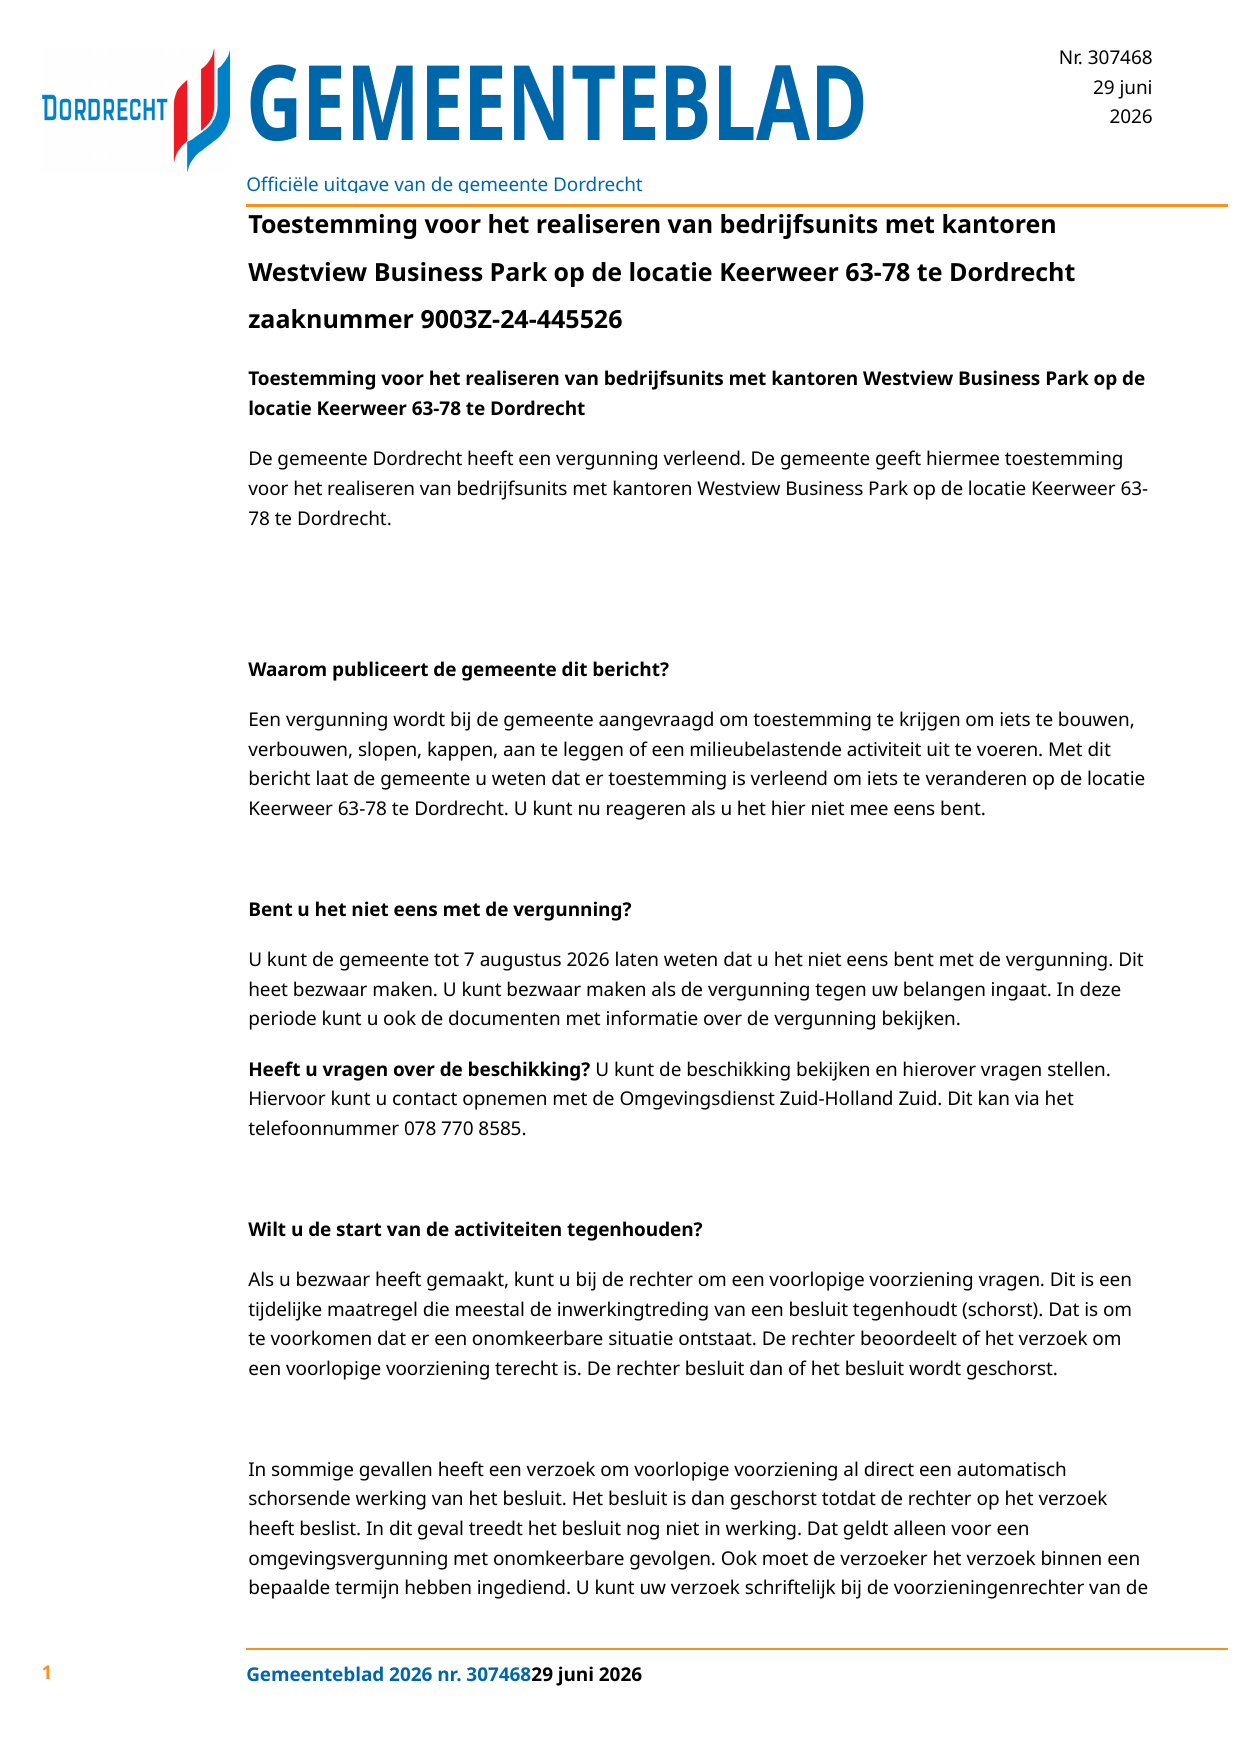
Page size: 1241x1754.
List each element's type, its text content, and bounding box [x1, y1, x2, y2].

text Waarom publiceert de gemeente dit bericht? [248, 656, 1152, 682]
text Heeft u vragen over de beschikking? U kunt de beschikking bekijken en hierover vragen stellen. Hiervoor kunt u contact opnemen met de Omgevingsdienst Zuid-Holland Zuid. Dit kan via het telefoonnummer 078 770 8585. [248, 1056, 1152, 1141]
text Als u bezwaar heeft gemaakt, kunt u bij de rechter om een voorlopige voorziening vragen. Dit is een tijdelijke maatregel die meestal de inwerkingtreding van een besluit tegenhoudt (schorst). Dat is om te voorkomen dat er een onomkeerbare situatie ontstaat. De rechter beoordeelt of het verzoek om een voorlopige voorziening terecht is. De rechter besluit dan of het besluit wordt geschorst. [248, 1266, 1152, 1381]
text Toestemming voor het realiseren van bedrijfsunits met kantoren Westview Business Park op de locatie Keerweer 63-78 te Dordrecht zaaknummer 9003Z-24-445526 [248, 207, 1152, 336]
text In sommige gevallen heeft een verzoek om voorlopige voorziening al direct een automatisch schorsende werking van het besluit. Het besluit is dan geschorst totdat de rechter op het verzoek heeft beslist. In dit geval treedt het besluit nog niet in werking. Dat geldt alleen voor een omgevingsvergunning met onomkeerbare gevolgen. Ook moet de verzoeker het verzoek binnen een bepaalde termijn hebben ingediend. U kunt uw verzoek schriftelijk bij de voorzieningenrechter van de [248, 1456, 1152, 1600]
picture [41, 47, 231, 172]
text Een vergunning wordt bij de gemeente aangevraagd om toestemming te krijgen om iets te bouwen, verbouwen, slopen, kappen, aan te leggen of een milieubelastende activiteit uit te voeren. Met dit bericht laat de gemeente u weten dat er toestemming is verleend om iets te veranderen op de locatie Keerweer 63-78 te Dordrecht. U kunt nu reageren als u het hier niet mee eens bent. [248, 706, 1152, 821]
text De gemeente Dordrecht heeft een vergunning verleend. De gemeente geeft hiermee toestemming voor het realiseren van bedrijfsunits met kantoren Westview Business Park op de locatie Keerweer 63-78 te Dordrecht. [248, 446, 1152, 530]
text Toestemming voor het realiseren van bedrijfsunits met kantoren Westview Business Park op de locatie Keerweer 63-78 te Dordrecht [248, 366, 1152, 421]
text Bent u het niet eens met de vergunning? [248, 896, 1152, 922]
text Wilt u de start van de activiteiten tegenhouden? [248, 1216, 1152, 1242]
text U kunt de gemeente tot 7 augustus 2026 laten weten dat u het niet eens bent met de vergunning. Dit heet bezwaar maken. U kunt bezwaar maken als de vergunning tegen uw belangen ingaat. In deze periode kunt u ook de documenten met informatie over de vergunning bekijken. [248, 946, 1152, 1031]
